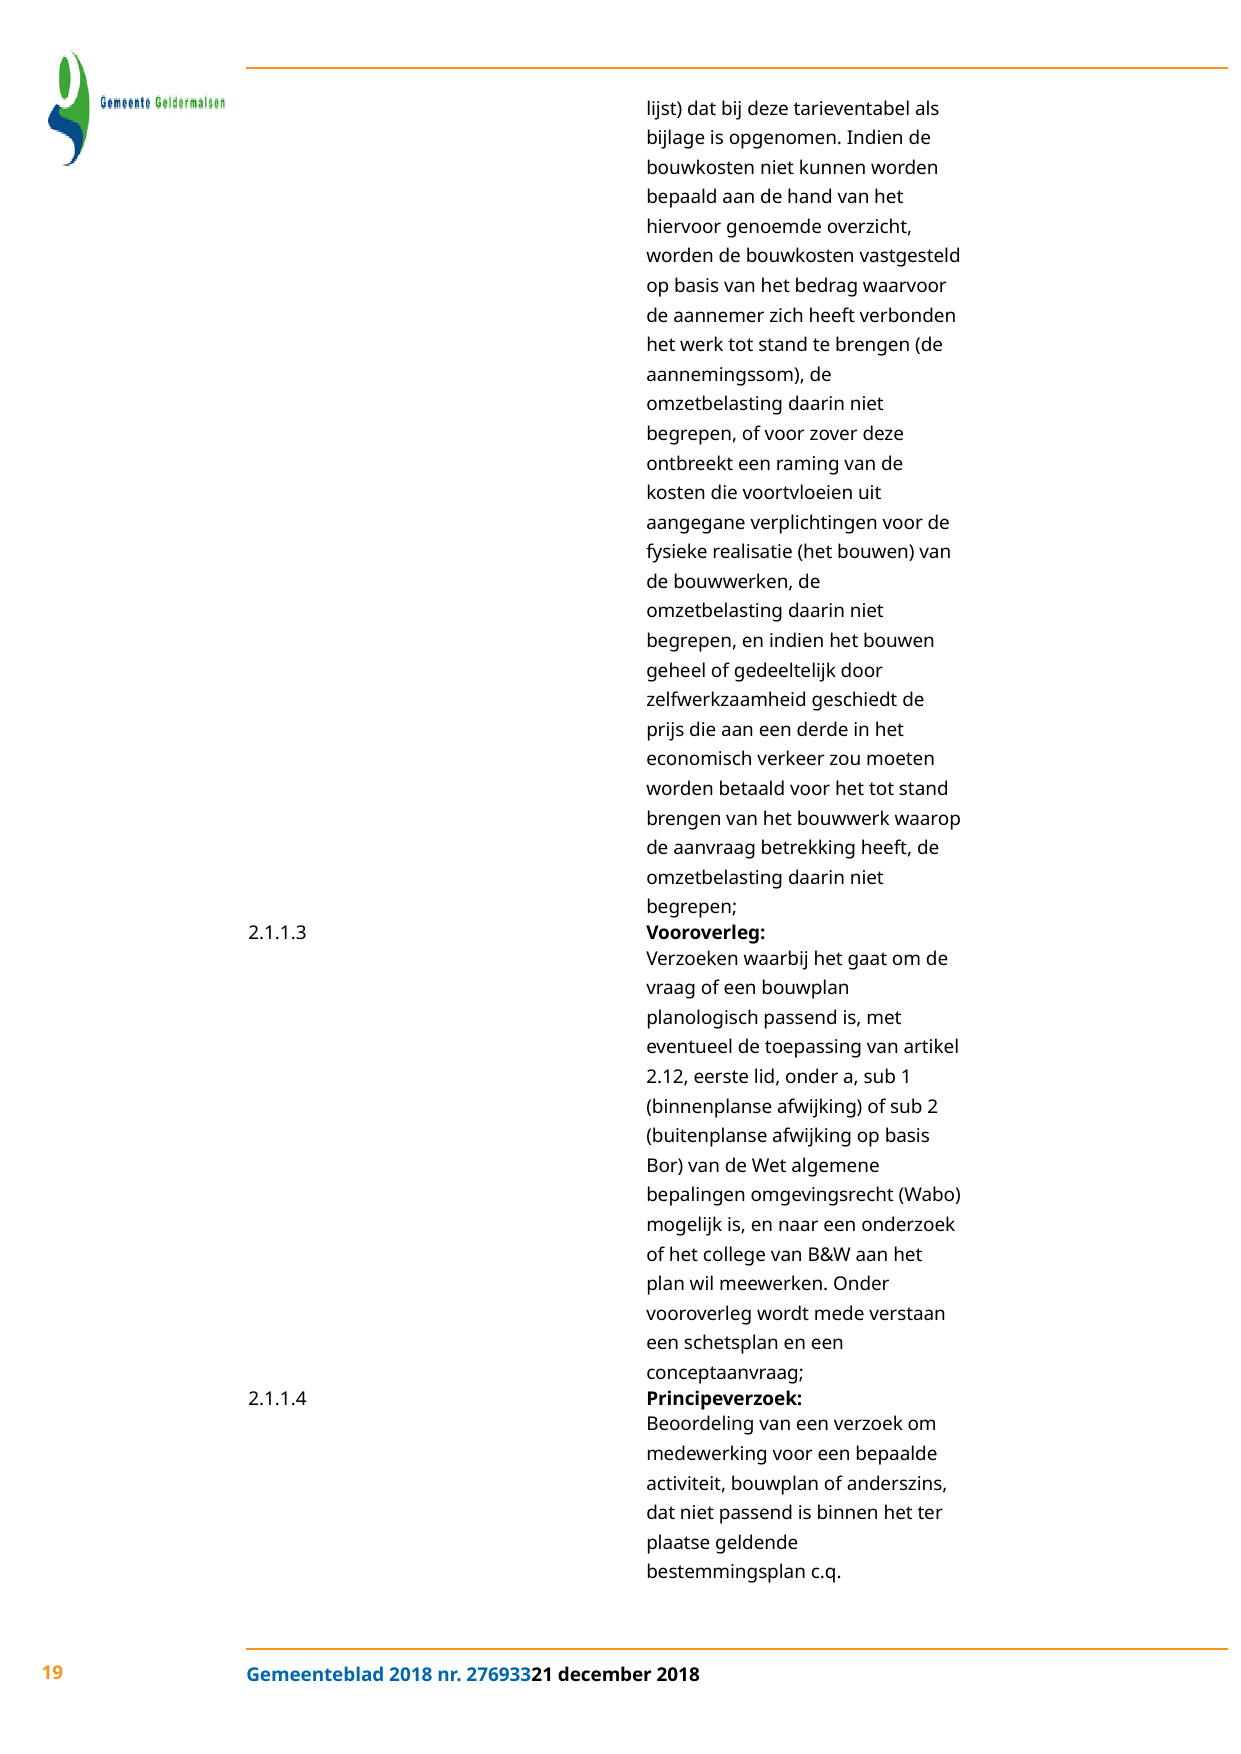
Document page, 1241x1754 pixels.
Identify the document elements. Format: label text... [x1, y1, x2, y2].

table_cell 2.1.1.4 [248, 1385, 646, 1411]
table_cell [961, 945, 1152, 1385]
table_cell lijst) dat bij deze tarieventabel als bijlage is opgenomen. Indien de bouwkosten niet kunnen worden bepaald aan de hand van het hiervoor genoemde overzicht, worden de bouwkosten vastgesteld op basis van het bedrag waarvoor de aannemer zich heeft verbonden het werk tot stand te brengen (de aannemingssom), de omzetbelasting daarin niet begrepen, of voor zover deze ontbreekt een raming van de kosten die voortvloeien uit aangegane verplichtingen voor de fysieke realisatie (het bouwen) van de bouwwerken, de omzetbelasting daarin niet begrepen, en indien het bouwen geheel of gedeeltelijk door zelfwerkzaamheid geschiedt de prijs die aan een derde in het economisch verkeer zou moeten worden betaald voor het tot stand brengen van het bouwwerk waarop de aanvraag betrekking heeft, de omzetbelasting daarin niet begrepen; [646, 95, 961, 919]
table_cell Beoordeling van een verzoek om medewerking voor een bepaalde activiteit, bouwplan of anderszins, dat niet passend is binnen het ter plaatse geldende bestemmingsplan c.q. [646, 1411, 961, 1584]
table_cell 2.1.1.3 [248, 919, 646, 945]
table_cell [961, 1385, 1152, 1411]
table_cell Principeverzoek: [646, 1385, 961, 1411]
table_cell [248, 945, 646, 1385]
table_cell Vooroverleg: [646, 919, 961, 945]
picture [41, 47, 231, 172]
table_cell [248, 95, 646, 919]
table_cell [961, 95, 1152, 919]
table_cell [961, 1411, 1152, 1584]
table_cell Verzoeken waarbij het gaat om de vraag of een bouwplan planologisch passend is, met eventueel de toepassing van artikel 2.12, eerste lid, onder a, sub 1 (binnenplanse afwijking) of sub 2 (buitenplanse afwijking op basis Bor) van de Wet algemene bepalingen omgevingsrecht (Wabo) mogelijk is, en naar een onderzoek of het college van B&W aan het plan wil meewerken. Onder vooroverleg wordt mede verstaan een schetsplan en een conceptaanvraag; [646, 945, 961, 1385]
table_cell [248, 1411, 646, 1584]
table_cell [961, 919, 1152, 945]
